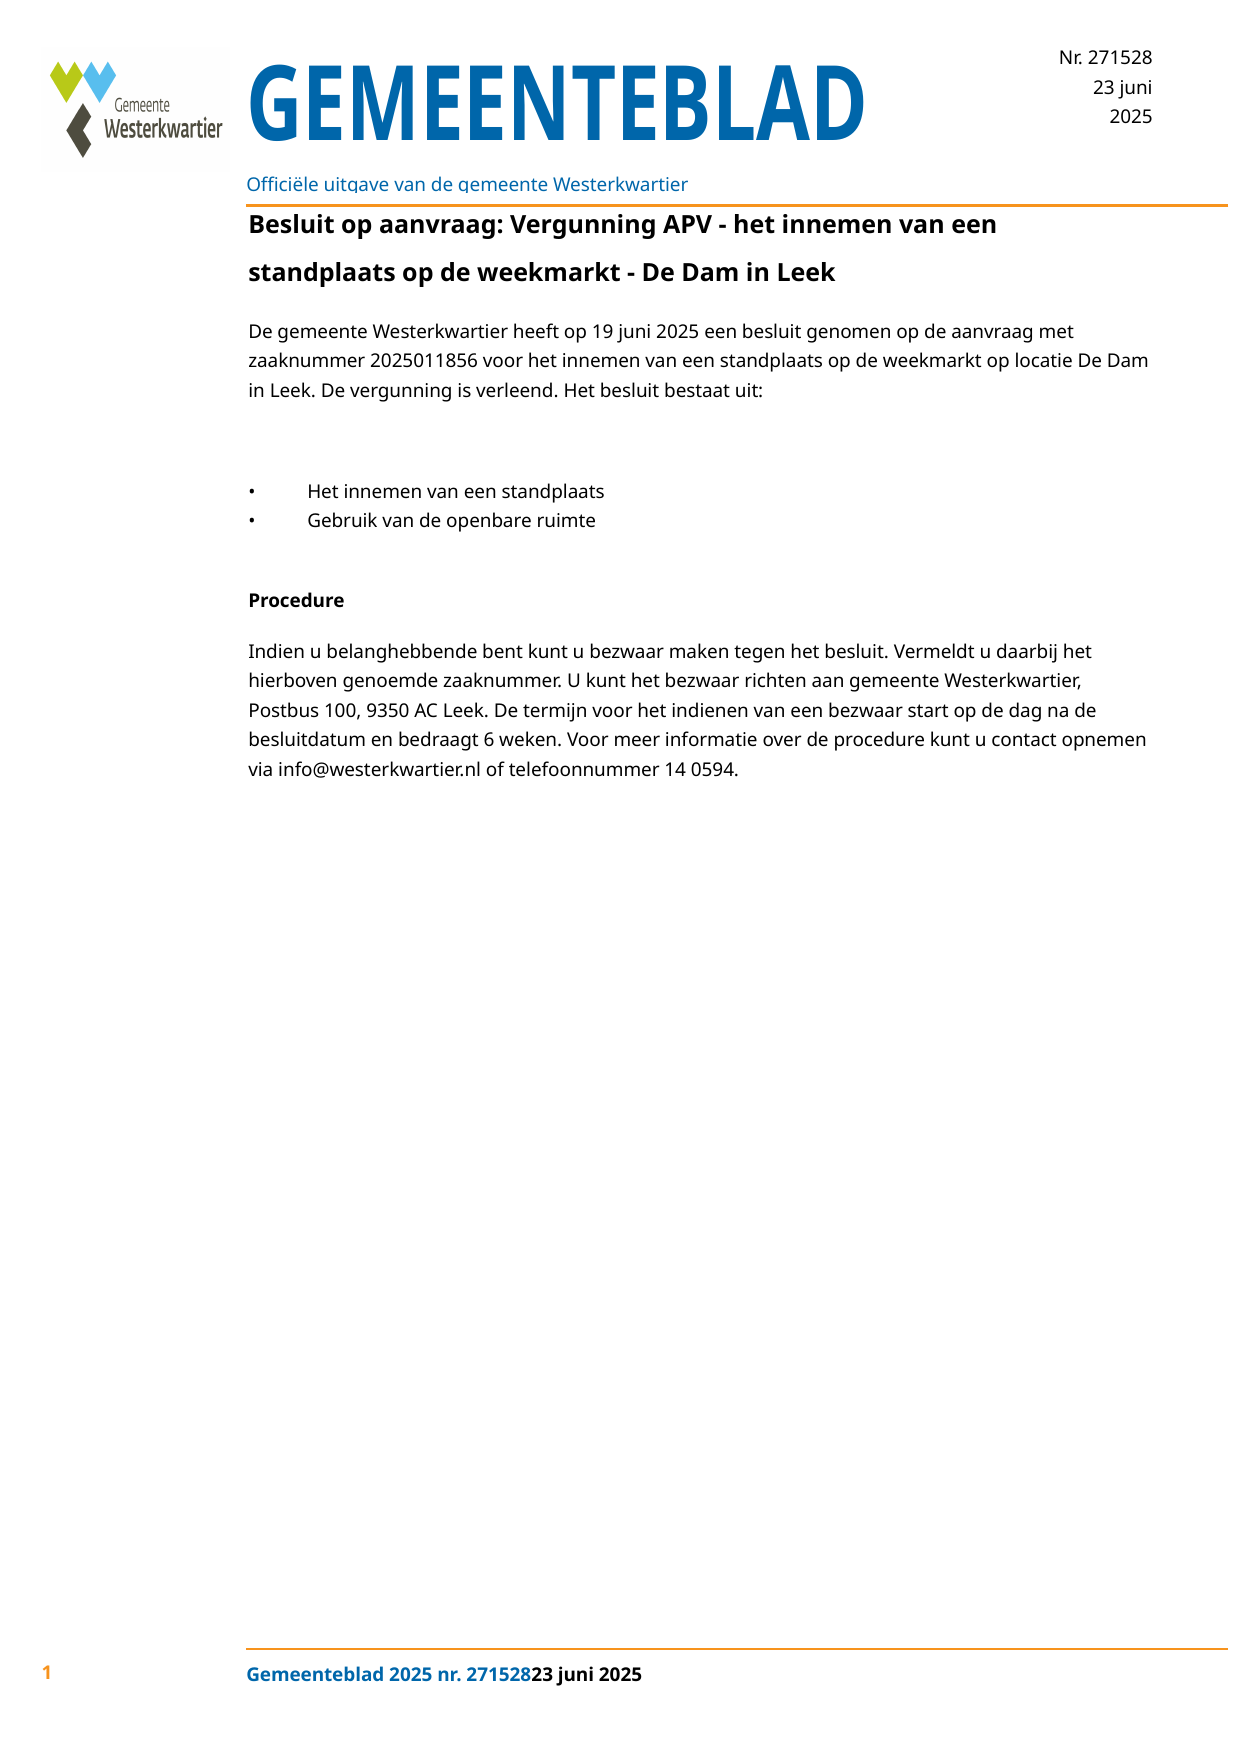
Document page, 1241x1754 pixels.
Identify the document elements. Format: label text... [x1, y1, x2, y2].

text Indien u belanghebbende bent kunt u bezwaar maken tegen het besluit. Vermeldt u daarbij het hierboven genoemde zaaknummer. U kunt het bezwaar richten aan gemeente Westerkwartier, Postbus 100, 9350 AC Leek. De termijn voor het indienen van een bezwaar start op de dag na de besluitdatum en bedraagt 6 weken. Voor meer informatie over de procedure kunt u contact opnemen via info@westerkwartier.nl of telefoonnummer 14 0594. [248, 638, 1152, 782]
list Het innemen van een standplaats [248, 478, 1152, 504]
picture [41, 47, 231, 172]
text Procedure [248, 587, 1152, 613]
text De gemeente Westerkwartier heeft op 19 juni 2025 een besluit genomen op de aanvraag met zaaknummer 2025011856 voor het innemen van een standplaats op de weekmarkt op locatie De Dam in Leek. De vergunning is verleend. Het besluit bestaat uit: [248, 318, 1152, 403]
list Gebruik van de openbare ruimte [248, 507, 1152, 533]
text Besluit op aanvraag: Vergunning APV - het innemen van een standplaats op de weekmarkt - De Dam in Leek [248, 207, 1152, 288]
